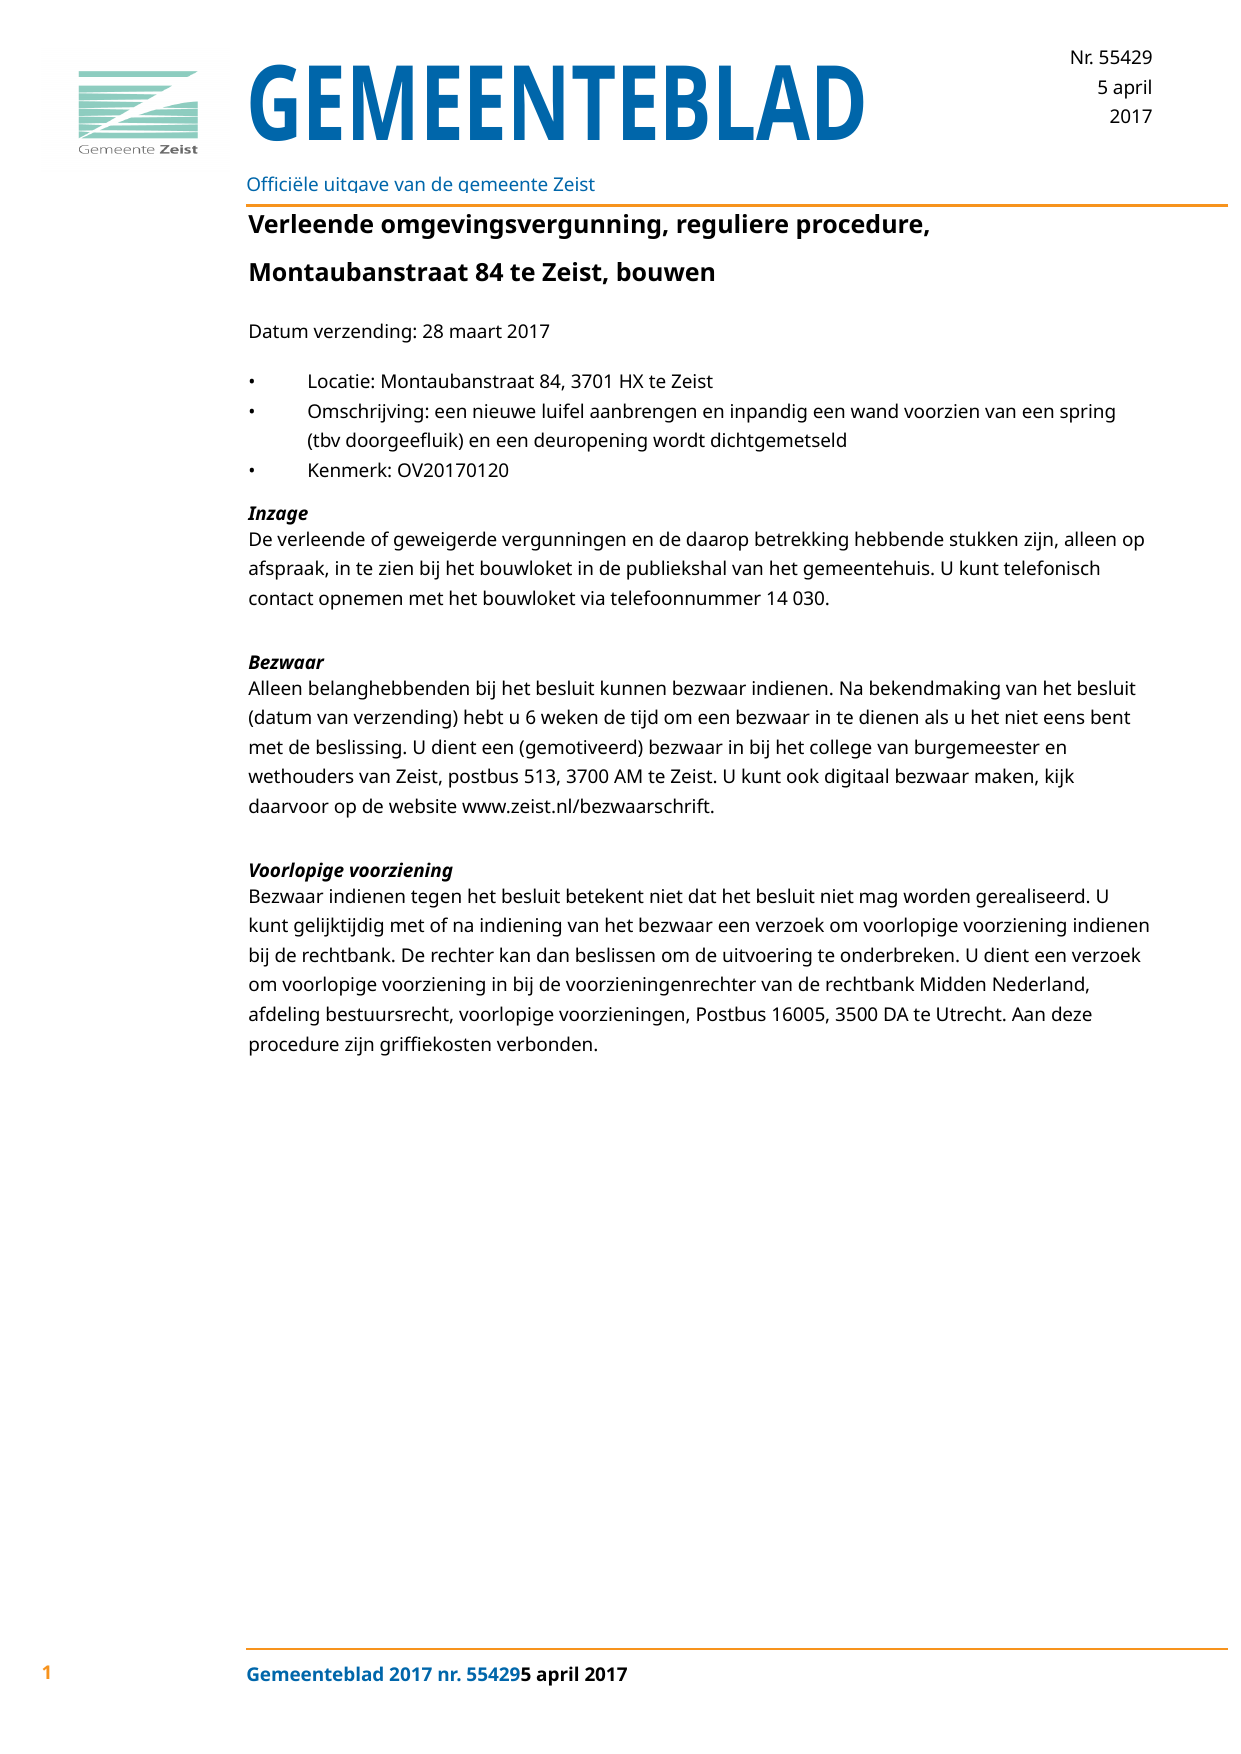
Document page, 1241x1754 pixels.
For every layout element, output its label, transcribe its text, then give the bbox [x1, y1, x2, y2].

list Locatie: Montaubanstraat 84, 3701 HX te Zeist [248, 368, 1152, 394]
text Alleen belanghebbenden bij het besluit kunnen bezwaar indienen. Na bekendmaking van het besluit (datum van verzending) hebt u 6 weken de tijd om een bezwaar in te dienen als u het niet eens bent met de beslissing. U dient een (gemotiveerd) bezwaar in bij het college van burgemeester en wethouders van Zeist, postbus 513, 3700 AM te Zeist. U kunt ook digitaal bezwaar maken, kijk daarvoor op de website www.zeist.nl/bezwaarschrift. [248, 675, 1152, 819]
text Datum verzending: 28 maart 2017 [248, 318, 1152, 344]
picture [41, 47, 231, 172]
text Bezwaar indienen tegen het besluit betekent niet dat het besluit niet mag worden gerealiseerd. U kunt gelijktijdig met of na indiening van het bezwaar een verzoek om voorlopige voorziening indienen bij de rechtbank. De rechter kan dan beslissen om de uitvoering te onderbreken. U dient een verzoek om voorlopige voorziening in bij de voorzieningenrechter van de rechtbank Midden Nederland, afdeling bestuursrecht, voorlopige voorzieningen, Postbus 16005, 3500 DA te Utrecht. Aan deze procedure zijn griffiekosten verbonden. [248, 883, 1152, 1056]
text Inzage [248, 500, 1152, 526]
text Bezwaar [248, 649, 1152, 675]
text De verleende of geweigerde vergunningen en de daarop betrekking hebbende stukken zijn, alleen op afspraak, in te zien bij het bouwloket in de publiekshal van het gemeentehuis. U kunt telefonisch contact opnemen met het bouwloket via telefoonnummer 14 030. [248, 526, 1152, 611]
text Voorlopige voorziening [248, 857, 1152, 883]
list Omschrijving: een nieuwe luifel aanbrengen en inpandig een wand voorzien van een spring (tbv doorgeefluik) en een deuropening wordt dichtgemetseld [248, 398, 1152, 453]
list Kenmerk: OV20170120 [248, 457, 1152, 483]
text Verleende omgevingsvergunning, reguliere procedure, Montaubanstraat 84 te Zeist, bouwen [248, 207, 1152, 288]
